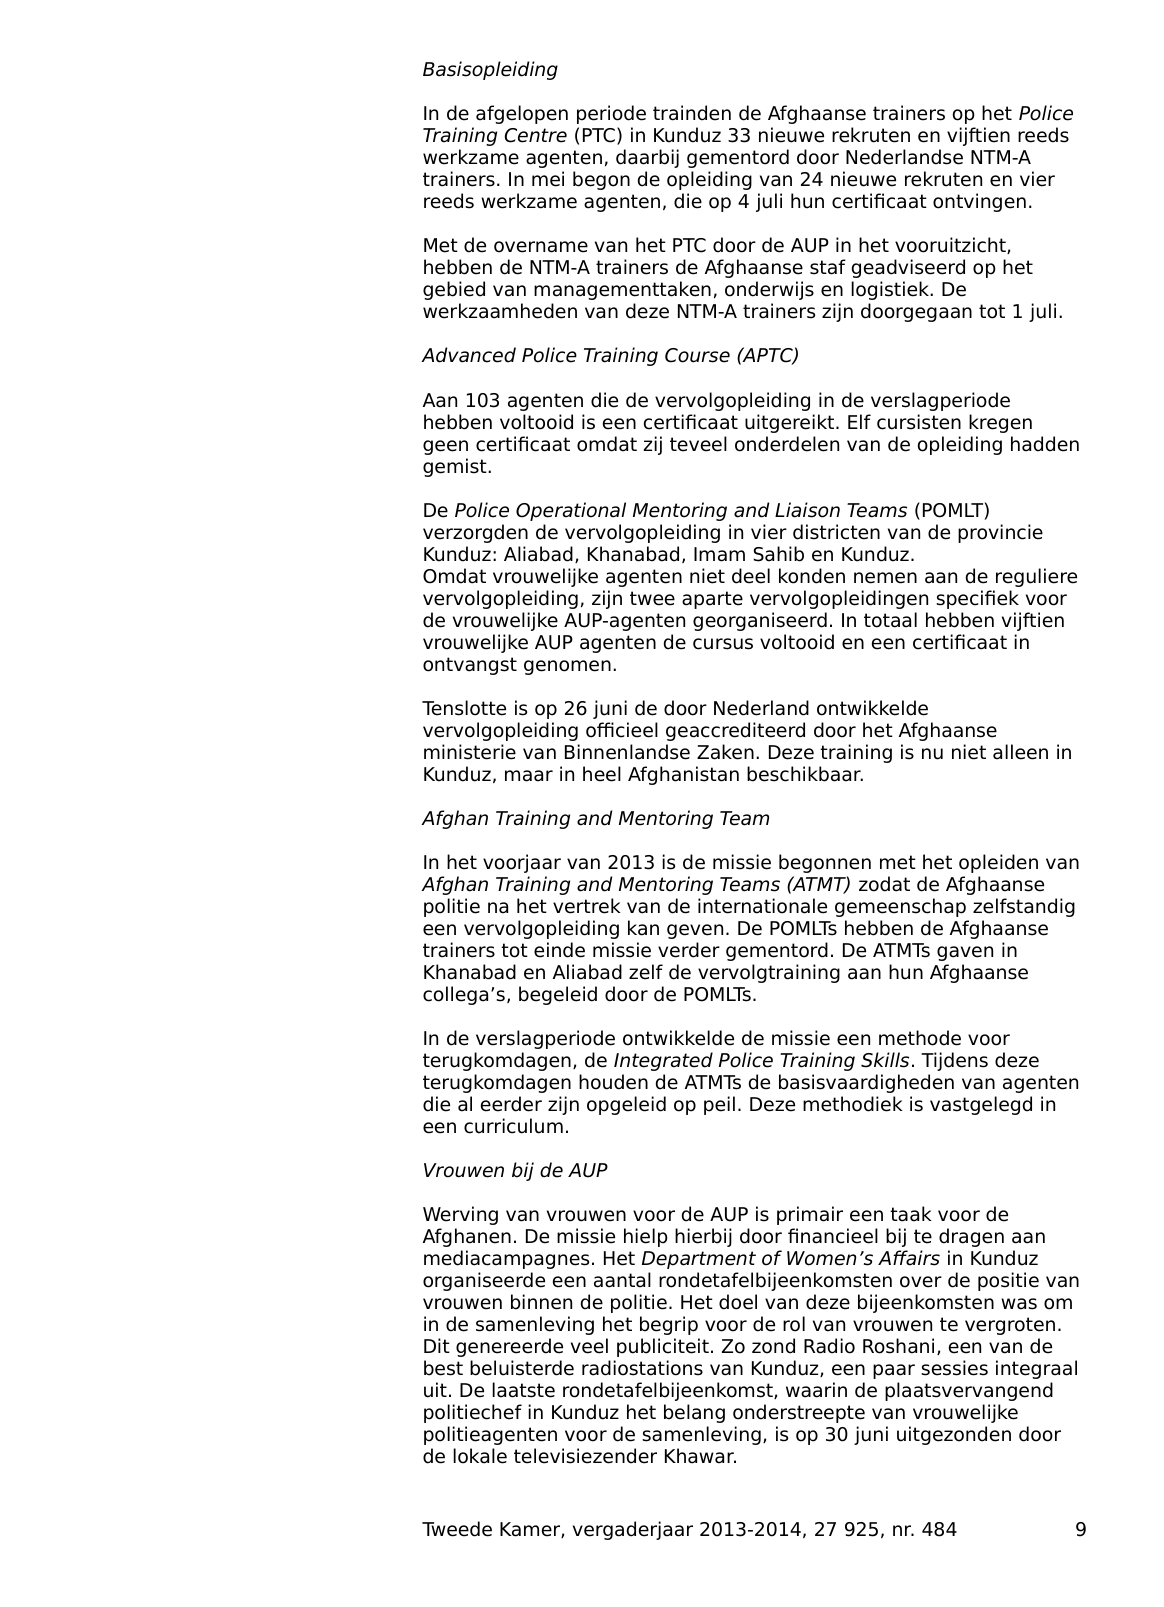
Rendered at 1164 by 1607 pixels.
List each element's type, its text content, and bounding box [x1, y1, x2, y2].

subtitle Advanced Police Training Course (APTC) [422, 345, 1087, 367]
text Met de overname van het PTC door de AUP in het vooruitzicht, hebben de NTM-A trainers de Afghaanse staf geadviseerd op het gebied van managementtaken, onderwijs en logistiek. De werkzaamheden van deze NTM-A trainers zijn doorgegaan tot 1 juli. [422, 235, 1087, 323]
text Aan 103 agenten die de vervolgopleiding in de verslagperiode hebben voltooid is een certificaat uitgereikt. Elf cursisten kregen geen certificaat omdat zij teveel onderdelen van de opleiding hadden gemist. [422, 389, 1087, 477]
text Werving van vrouwen voor de AUP is primair een taak voor de Afghanen. De missie hielp hierbij door financieel bij te dragen aan mediacampagnes. Het Department of Women’s Affairs in Kunduz organiseerde een aantal rondetafelbijeenkomsten over de positie van vrouwen binnen de politie. Het doel van deze bijeenkomsten was om in de samenleving het begrip voor de rol van vrouwen te vergroten. Dit genereerde veel publiciteit. Zo zond Radio Roshani, een van de best beluisterde radiostations van Kunduz, een paar sessies integraal uit. De laatste rondetafelbijeenkomst, waarin de plaatsvervangend politiechef in Kunduz het belang onderstreepte van vrouwelijke politieagenten voor de samenleving, is op 30 juni uitgezonden door de lokale televisiezender Khawar. [422, 1204, 1087, 1468]
subtitle Afghan Training and Mentoring Team [422, 808, 1087, 830]
text In het voorjaar van 2013 is de missie begonnen met het opleiden van Afghan Training and Mentoring Teams (ATMT) zodat de Afghaanse politie na het vertrek van de internationale gemeenschap zelfstandig een vervolgopleiding kan geven. De POMLTs hebben de Afghaanse trainers tot einde missie verder gementord. De ATMTs gaven in Khanabad en Aliabad zelf de vervolgtraining aan hun Afghaanse collega’s, begeleid door de POMLTs. [422, 852, 1087, 1006]
subtitle Vrouwen bij de AUP [422, 1160, 1087, 1182]
text De Police Operational Mentoring and Liaison Teams (POMLT) verzorgden de vervolgopleiding in vier districten van de provincie Kunduz: Aliabad, Khanabad, Imam Sahib en Kunduz. [422, 500, 1087, 566]
subtitle Basisopleiding [422, 59, 1087, 81]
text In de verslagperiode ontwikkelde de missie een methode voor terugkomdagen, de Integrated Police Training Skills. Tijdens deze terugkomdagen houden de ATMTs de basisvaardigheden van agenten die al eerder zijn opgeleid op peil. Deze methodiek is vastgelegd in een curriculum. [422, 1028, 1087, 1138]
text Tenslotte is op 26 juni de door Nederland ontwikkelde vervolgopleiding officieel geaccrediteerd door het Afghaanse ministerie van Binnenlandse Zaken. Deze training is nu niet alleen in Kunduz, maar in heel Afghanistan beschikbaar. [422, 698, 1087, 786]
text Omdat vrouwelijke agenten niet deel konden nemen aan de reguliere vervolgopleiding, zijn twee aparte vervolgopleidingen specifiek voor de vrouwelijke AUP-agenten georganiseerd. In totaal hebben vijftien vrouwelijke AUP agenten de cursus voltooid en een certificaat in ontvangst genomen. [422, 566, 1087, 676]
text In de afgelopen periode trainden de Afghaanse trainers op het Police Training Centre (PTC) in Kunduz 33 nieuwe rekruten en vijftien reeds werkzame agenten, daarbij gementord door Nederlandse NTM-A trainers. In mei begon de opleiding van 24 nieuwe rekruten en vier reeds werkzame agenten, die op 4 juli hun certificaat ontvingen. [422, 103, 1087, 213]
